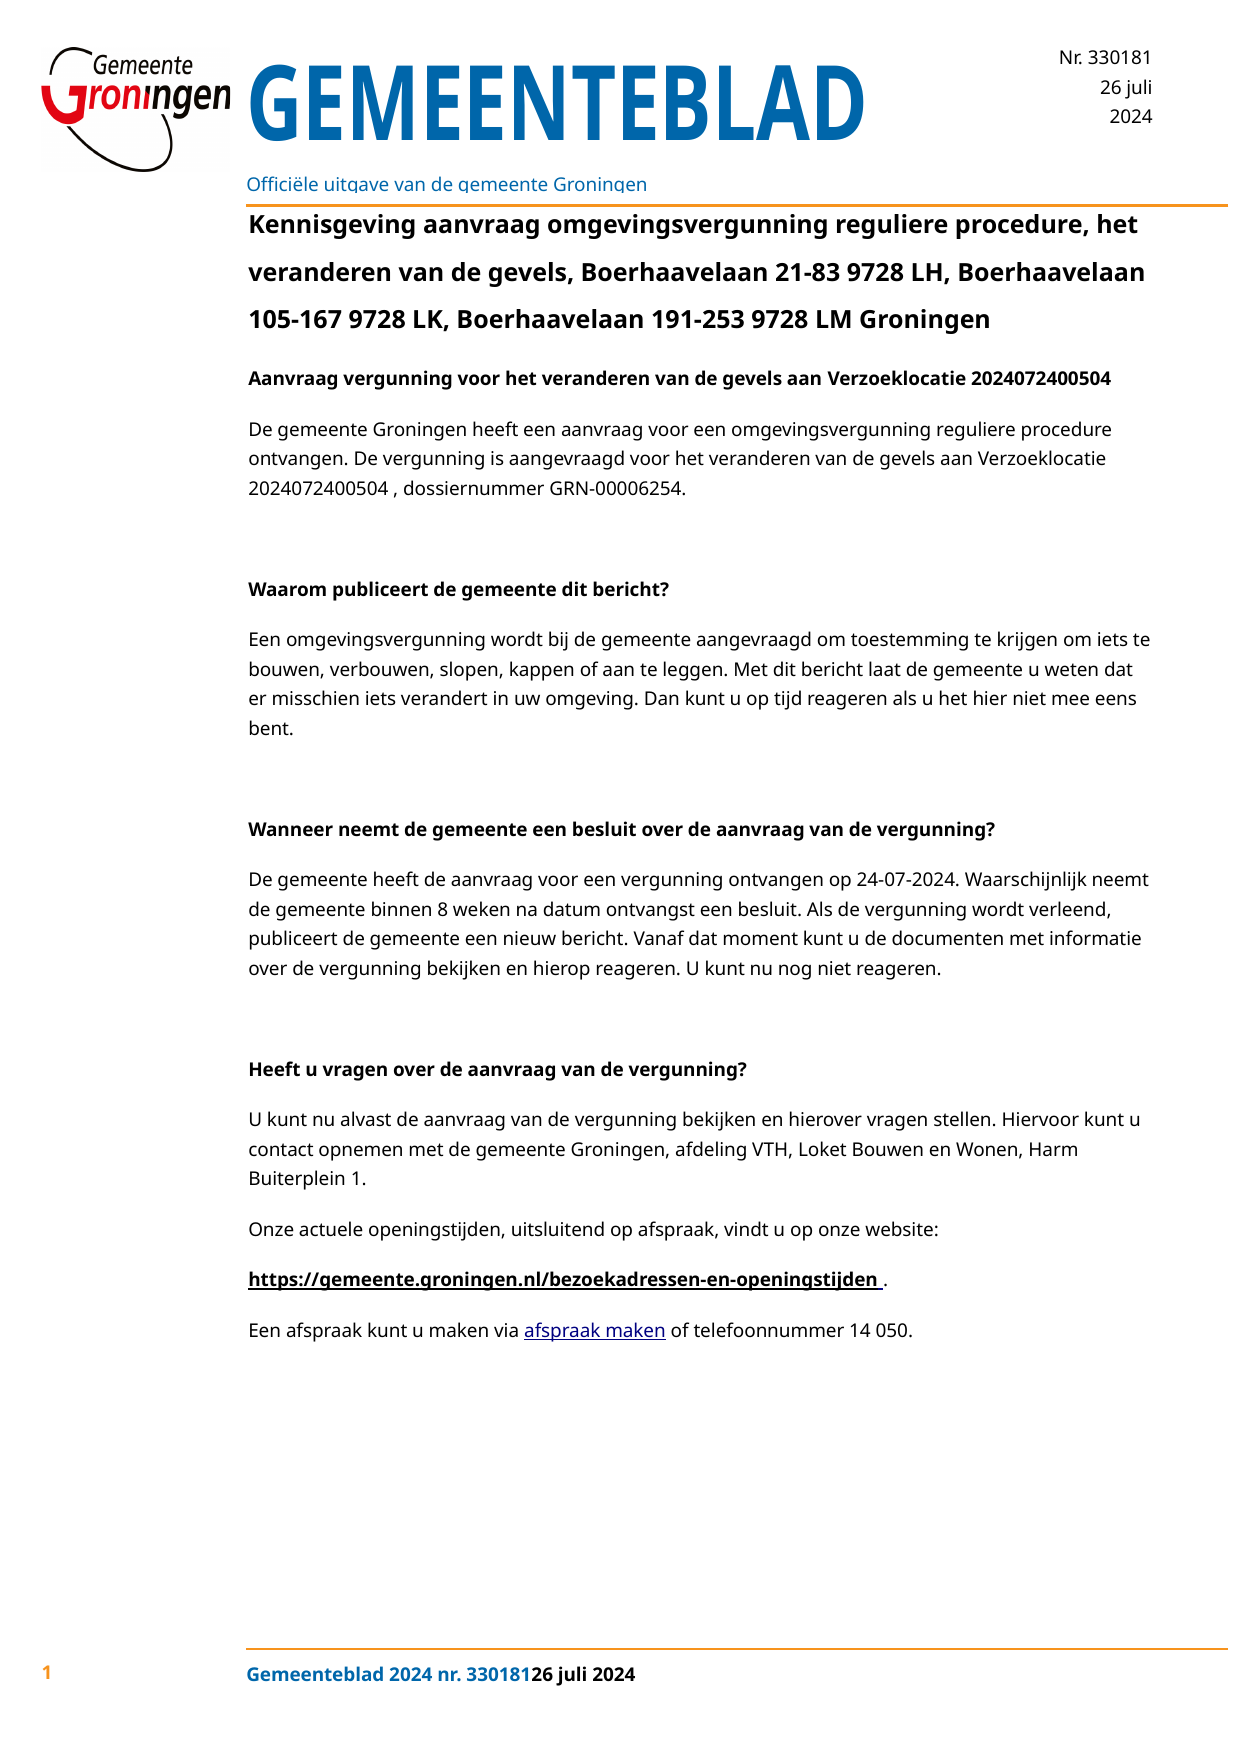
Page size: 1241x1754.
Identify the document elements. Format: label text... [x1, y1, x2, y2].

text Wanneer neemt de gemeente een besluit over de aanvraag van de vergunning? [248, 816, 1152, 842]
text Heeft u vragen over de aanvraag van de vergunning? [248, 1056, 1152, 1082]
text Een omgevingsvergunning wordt bij de gemeente aangevraagd om toestemming te krijgen om iets te bouwen, verbouwen, slopen, kappen of aan te leggen. Met dit bericht laat de gemeente u weten dat er misschien iets verandert in uw omgeving. Dan kunt u op tijd reageren als u het hier niet mee eens bent. [248, 626, 1152, 741]
text De gemeente Groningen heeft een aanvraag voor een omgevingsvergunning reguliere procedure ontvangen. De vergunning is aangevraagd voor het veranderen van de gevels aan Verzoeklocatie 2024072400504 , dossiernummer GRN-00006254. [248, 416, 1152, 501]
text https://gemeente.groningen.nl/bezoekadressen-en-openingstijden . [248, 1266, 1152, 1292]
text Een afspraak kunt u maken via afspraak maken of telefoonnummer 14 050. [248, 1317, 1152, 1342]
text Onze actuele openingstijden, uitsluitend op afspraak, vindt u op onze website: [248, 1216, 1152, 1242]
text Aanvraag vergunning voor het veranderen van de gevels aan Verzoeklocatie 2024072400504 [248, 366, 1152, 391]
text De gemeente heeft de aanvraag voor een vergunning ontvangen op 24-07-2024. Waarschijnlijk neemt de gemeente binnen 8 weken na datum ontvangst een besluit. Als de vergunning wordt verleend, publiceert de gemeente een nieuw bericht. Vanaf dat moment kunt u de documenten met informatie over de vergunning bekijken en hierop reageren. U kunt nu nog niet reageren. [248, 866, 1152, 981]
text U kunt nu alvast de aanvraag van de vergunning bekijken en hierover vragen stellen. Hiervoor kunt u contact opnemen met de gemeente Groningen, afdeling VTH, Loket Bouwen en Wonen, Harm Buiterplein 1. [248, 1106, 1152, 1191]
picture [41, 47, 231, 172]
text Kennisgeving aanvraag omgevingsvergunning reguliere procedure, het veranderen van de gevels, Boerhaavelaan 21-83 9728 LH, Boerhaavelaan 105-167 9728 LK, Boerhaavelaan 191-253 9728 LM Groningen [248, 207, 1152, 336]
text Waarom publiceert de gemeente dit bericht? [248, 576, 1152, 602]
